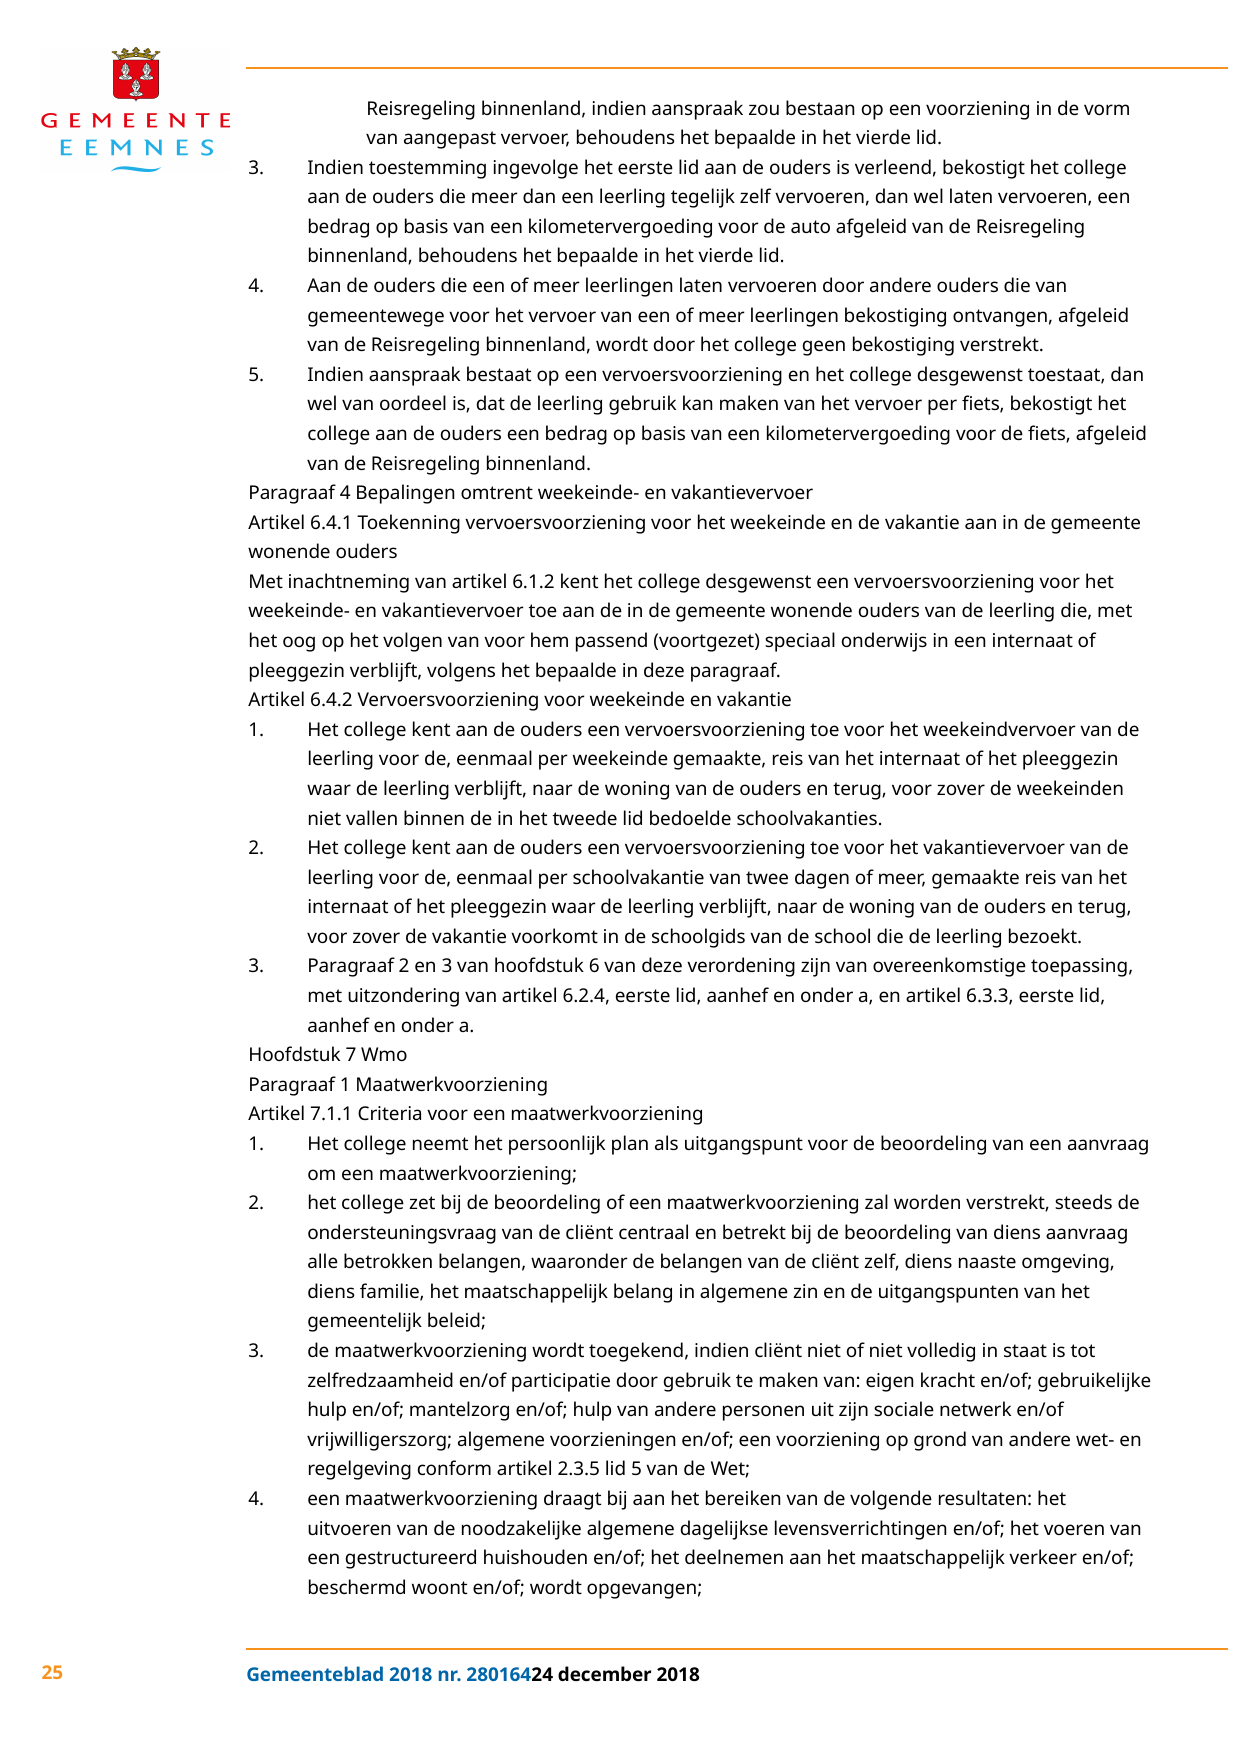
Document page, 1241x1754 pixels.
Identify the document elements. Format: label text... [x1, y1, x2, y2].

picture [41, 47, 231, 172]
text Paragraaf 4 Bepalingen omtrent weekeinde- en vakantievervoer [248, 479, 1152, 505]
list Het college kent aan de ouders een vervoersvoorziening toe voor het weekeindvervoer van de leerling voor de, eenmaal per weekeinde gemaakte, reis van het internaat of het pleeggezin waar de leerling verblijft, naar de woning van de ouders en terug, voor zover de weekeinden niet vallen binnen de in het tweede lid bedoelde schoolvakanties. [248, 716, 1152, 831]
text Hoofdstuk 7 Wmo [248, 1041, 1152, 1067]
text Artikel 6.4.2 Vervoersvoorziening voor weekeinde en vakantie [248, 686, 1152, 712]
list Paragraaf 2 en 3 van hoofdstuk 6 van deze verordening zijn van overeenkomstige toepassing, met uitzondering van artikel 6.2.4, eerste lid, aanhef en onder a, en artikel 6.3.3, eerste lid, aanhef en onder a. [248, 953, 1152, 1038]
text Paragraaf 1 Maatwerkvoorziening [248, 1071, 1152, 1097]
list de maatwerkvoorziening wordt toegekend, indien cliënt niet of niet volledig in staat is tot zelfredzaamheid en/of participatie door gebruik te maken van: eigen kracht en/of; gebruikelijke hulp en/of; mantelzorg en/of; hulp van andere personen uit zijn sociale netwerk en/of vrijwilligerszorg; algemene voorzieningen en/of; een voorziening op grond van andere wet- en regelgeving conform artikel 2.3.5 lid 5 van de Wet; [248, 1337, 1152, 1481]
list Indien toestemming ingevolge het eerste lid aan de ouders is verleend, bekostigt het college aan de ouders die meer dan een leerling tegelijk zelf vervoeren, dan wel laten vervoeren, een bedrag op basis van een kilometervergoeding voor de auto afgeleid van de Reisregeling binnenland, behoudens het bepaalde in het vierde lid. [248, 154, 1152, 268]
list Indien aanspraak bestaat op een vervoersvoorziening en het college desgewenst toestaat, dan wel van oordeel is, dat de leerling gebruik kan maken van het vervoer per fiets, bekostigt het college aan de ouders een bedrag op basis van een kilometervergoeding voor de fiets, afgeleid van de Reisregeling binnenland. [248, 361, 1152, 476]
list Het college neemt het persoonlijk plan als uitgangspunt voor de beoordeling van een aanvraag om een maatwerkvoorziening; [248, 1130, 1152, 1186]
list het college zet bij de beoordeling of een maatwerkvoorziening zal worden verstrekt, steeds de ondersteuningsvraag van de cliënt centraal en betrekt bij de beoordeling van diens aanvraag alle betrokken belangen, waaronder de belangen van de cliënt zelf, diens naaste omgeving, diens familie, het maatschappelijk belang in algemene zin en de uitgangspunten van het gemeentelijk beleid; [248, 1189, 1152, 1333]
list een maatwerkvoorziening draagt bij aan het bereiken van de volgende resultaten: het uitvoeren van de noodzakelijke algemene dagelijkse levensverrichtingen en/of; het voeren van een gestructureerd huishouden en/of; het deelnemen aan het maatschappelijk verkeer en/of; beschermd woont en/of; wordt opgevangen; [248, 1485, 1152, 1600]
text Artikel 6.4.1 Toekenning vervoersvoorziening voor het weekeinde en de vakantie aan in de gemeente wonende ouders [248, 509, 1152, 564]
list Reisregeling binnenland, indien aanspraak zou bestaan op een voorziening in de vorm van aangepast vervoer, behoudens het bepaalde in het vierde lid. [307, 95, 1152, 150]
text Artikel 7.1.1 Criteria voor een maatwerkvoorziening [248, 1101, 1152, 1126]
list Het college kent aan de ouders een vervoersvoorziening toe voor het vakantievervoer van de leerling voor de, eenmaal per schoolvakantie van twee dagen of meer, gemaakte reis van het internaat of het pleeggezin waar de leerling verblijft, naar de woning van de ouders en terug, voor zover de vakantie voorkomt in de schoolgids van de school die de leerling bezoekt. [248, 834, 1152, 949]
text Met inachtneming van artikel 6.1.2 kent het college desgewenst een vervoersvoorziening voor het weekeinde- en vakantievervoer toe aan de in de gemeente wonende ouders van de leerling die, met het oog op het volgen van voor hem passend (voortgezet) speciaal onderwijs in een internaat of pleeggezin verblijft, volgens het bepaalde in deze paragraaf. [248, 568, 1152, 683]
list Aan de ouders die een of meer leerlingen laten vervoeren door andere ouders die van gemeentewege voor het vervoer van een of meer leerlingen bekostiging ontvangen, afgeleid van de Reisregeling binnenland, wordt door het college geen bekostiging verstrekt. [248, 272, 1152, 357]
